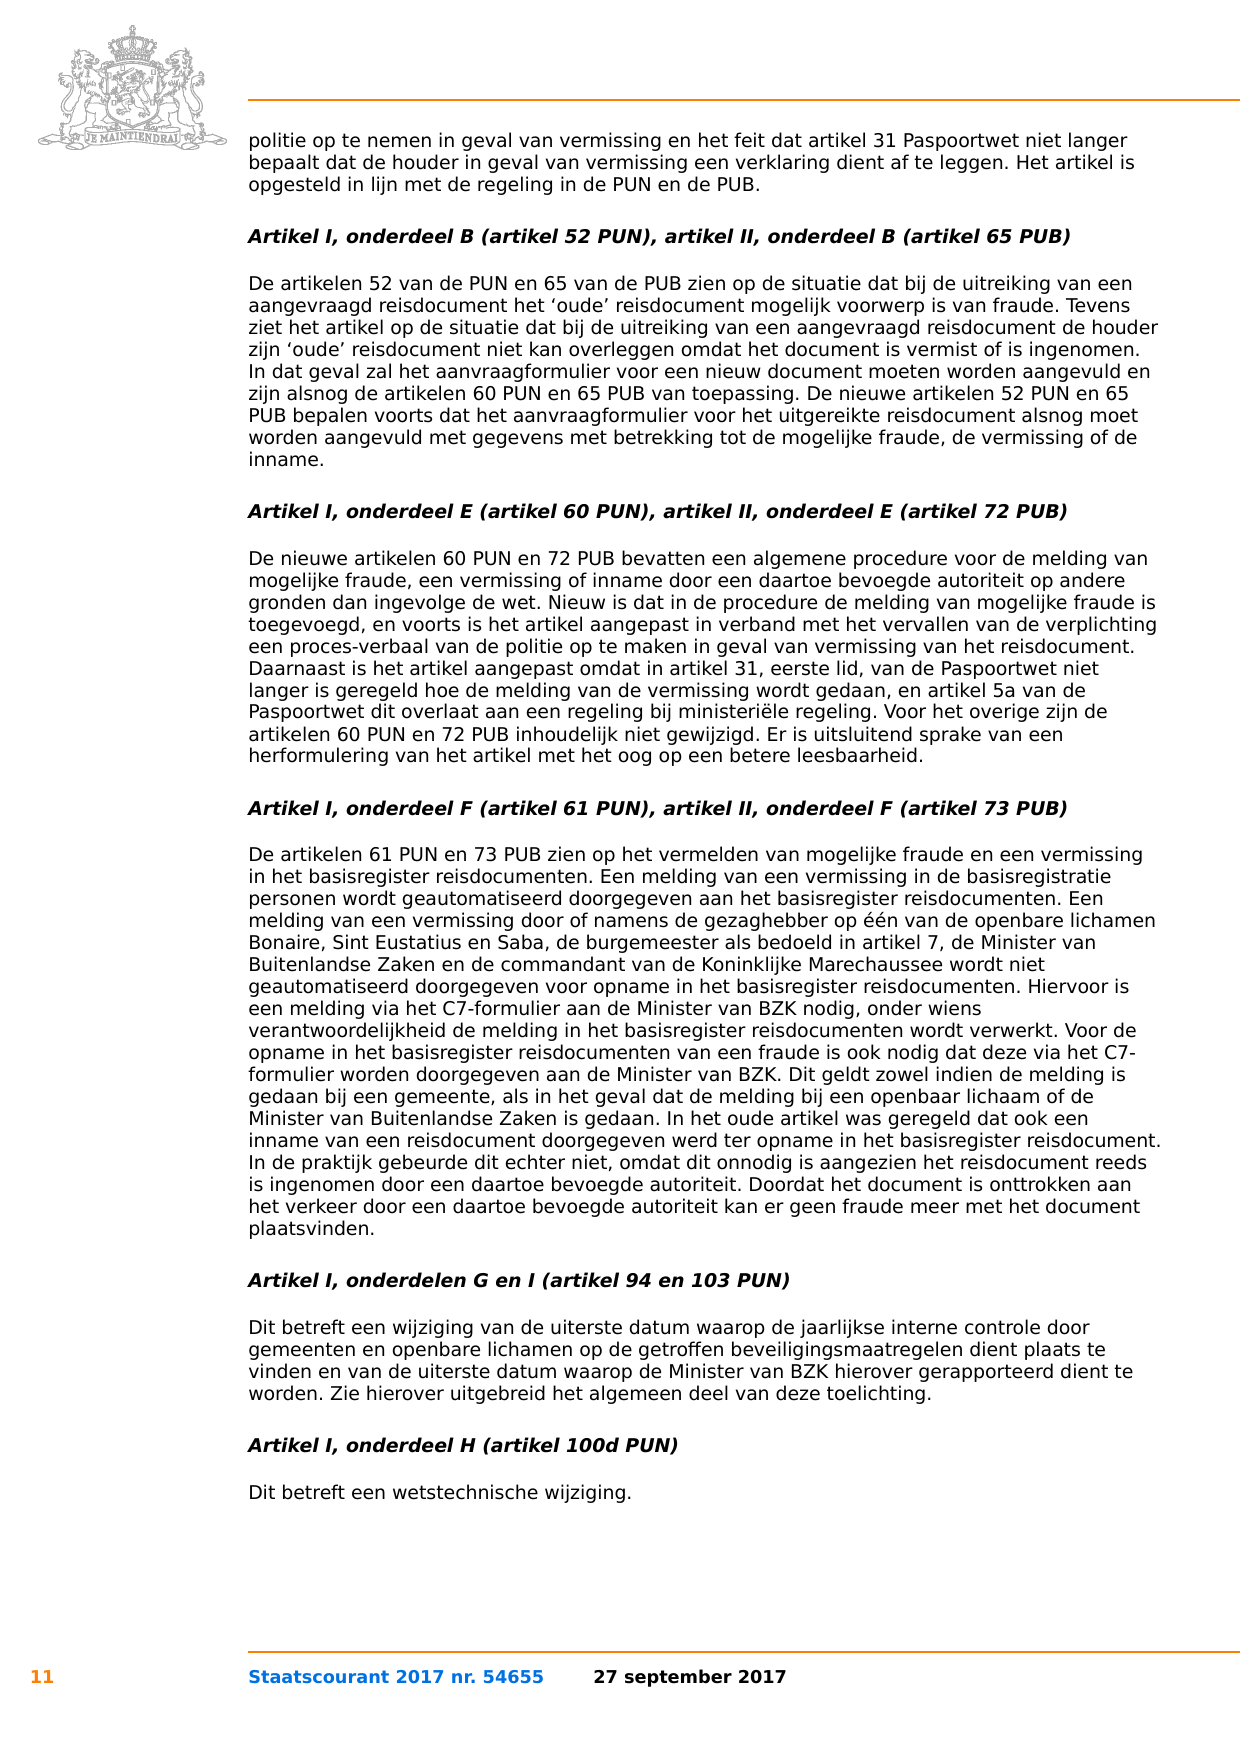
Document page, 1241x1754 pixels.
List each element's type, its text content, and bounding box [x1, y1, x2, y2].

text politie op te nemen in geval van vermissing en het feit dat artikel 31 Paspoortwet niet langer bepaalt dat de houder in geval van vermissing een verklaring dient af te leggen. Het artikel is opgesteld in lijn met de regeling in de PUN en de PUB. [248, 130, 1163, 196]
subtitle Artikel I, onderdelen G en I (artikel 94 en 103 PUN) [248, 1270, 1163, 1292]
subtitle Artikel I, onderdeel E (artikel 60 PUN), artikel II, onderdeel E (artikel 72 PUB) [248, 501, 1163, 523]
text De nieuwe artikelen 60 PUN en 72 PUB bevatten een algemene procedure voor de melding van mogelijke fraude, een vermissing of inname door een daartoe bevoegde autoriteit op andere gronden dan ingevolge de wet. Nieuw is dat in de procedure de melding van mogelijke fraude is toegevoegd, en voorts is het artikel aangepast in verband met het vervallen van de verplichting een proces-verbaal van de politie op te maken in geval van vermissing van het reisdocument. Daarnaast is het artikel aangepast omdat in artikel 31, eerste lid, van de Paspoortwet niet langer is geregeld hoe de melding van de vermissing wordt gedaan, en artikel 5a van de Paspoortwet dit overlaat aan een regeling bij ministeriële regeling. Voor het overige zijn de artikelen 60 PUN en 72 PUB inhoudelijk niet gewijzigd. Er is uitsluitend sprake van een herformulering van het artikel met het oog op een betere leesbaarheid. [248, 548, 1163, 767]
text De artikelen 52 van de PUN en 65 van de PUB zien op de situatie dat bij de uitreiking van een aangevraagd reisdocument het ‘oude’ reisdocument mogelijk voorwerp is van fraude. Tevens ziet het artikel op de situatie dat bij de uitreiking van een aangevraagd reisdocument de houder zijn ‘oude’ reisdocument niet kan overleggen omdat het document is vermist of is ingenomen. In dat geval zal het aanvraagformulier voor een nieuw document moeten worden aangevuld en zijn alsnog de artikelen 60 PUN en 65 PUB van toepassing. De nieuwe artikelen 52 PUN en 65 PUB bepalen voorts dat het aanvraagformulier voor het uitgereikte reisdocument alsnog moet worden aangevuld met gegevens met betrekking tot de mogelijke fraude, de vermissing of de inname. [248, 273, 1163, 471]
text De artikelen 61 PUN en 73 PUB zien op het vermelden van mogelijke fraude en een vermissing in het basisregister reisdocumenten. Een melding van een vermissing in de basisregistratie personen wordt geautomatiseerd doorgegeven aan het basisregister reisdocumenten. Een melding van een vermissing door of namens de gezaghebber op één van de openbare lichamen Bonaire, Sint Eustatius en Saba, de burgemeester als bedoeld in artikel 7, de Minister van Buitenlandse Zaken en de commandant van de Koninklijke Marechaussee wordt niet geautomatiseerd doorgegeven voor opname in het basisregister reisdocumenten. Hiervoor is een melding via het C7-formulier aan de Minister van BZK nodig, onder wiens verantwoordelijkheid de melding in het basisregister reisdocumenten wordt verwerkt. Voor de opname in het basisregister reisdocumenten van een fraude is ook nodig dat deze via het C7-formulier worden doorgegeven aan de Minister van BZK. Dit geldt zowel indien de melding is gedaan bij een gemeente, als in het geval dat de melding bij een openbaar lichaam of de Minister van Buitenlandse Zaken is gedaan. In het oude artikel was geregeld dat ook een inname van een reisdocument doorgegeven werd ter opname in het basisregister reisdocument. In de praktijk gebeurde dit echter niet, omdat dit onnodig is aangezien het reisdocument reeds is ingenomen door een daartoe bevoegde autoriteit. Doordat het document is onttrokken aan het verkeer door een daartoe bevoegde autoriteit kan er geen fraude meer met het document plaatsvinden. [248, 844, 1163, 1240]
subtitle Artikel I, onderdeel B (artikel 52 PUN), artikel II, onderdeel B (artikel 65 PUB) [248, 226, 1163, 248]
subtitle Artikel I, onderdeel F (artikel 61 PUN), artikel II, onderdeel F (artikel 73 PUB) [248, 797, 1163, 819]
subtitle Artikel I, onderdeel H (artikel 100d PUN) [248, 1435, 1163, 1457]
text Dit betreft een wetstechnische wijziging. [248, 1482, 1163, 1504]
text Dit betreft een wijziging van de uiterste datum waarop de jaarlijkse interne controle door gemeenten en openbare lichamen op de getroffen beveiligingsmaatregelen dient plaats te vinden en van de uiterste datum waarop de Minister van BZK hierover gerapporteerd dient te worden. Zie hierover uitgebreid het algemeen deel van deze toelichting. [248, 1317, 1163, 1405]
picture [38, 25, 227, 150]
